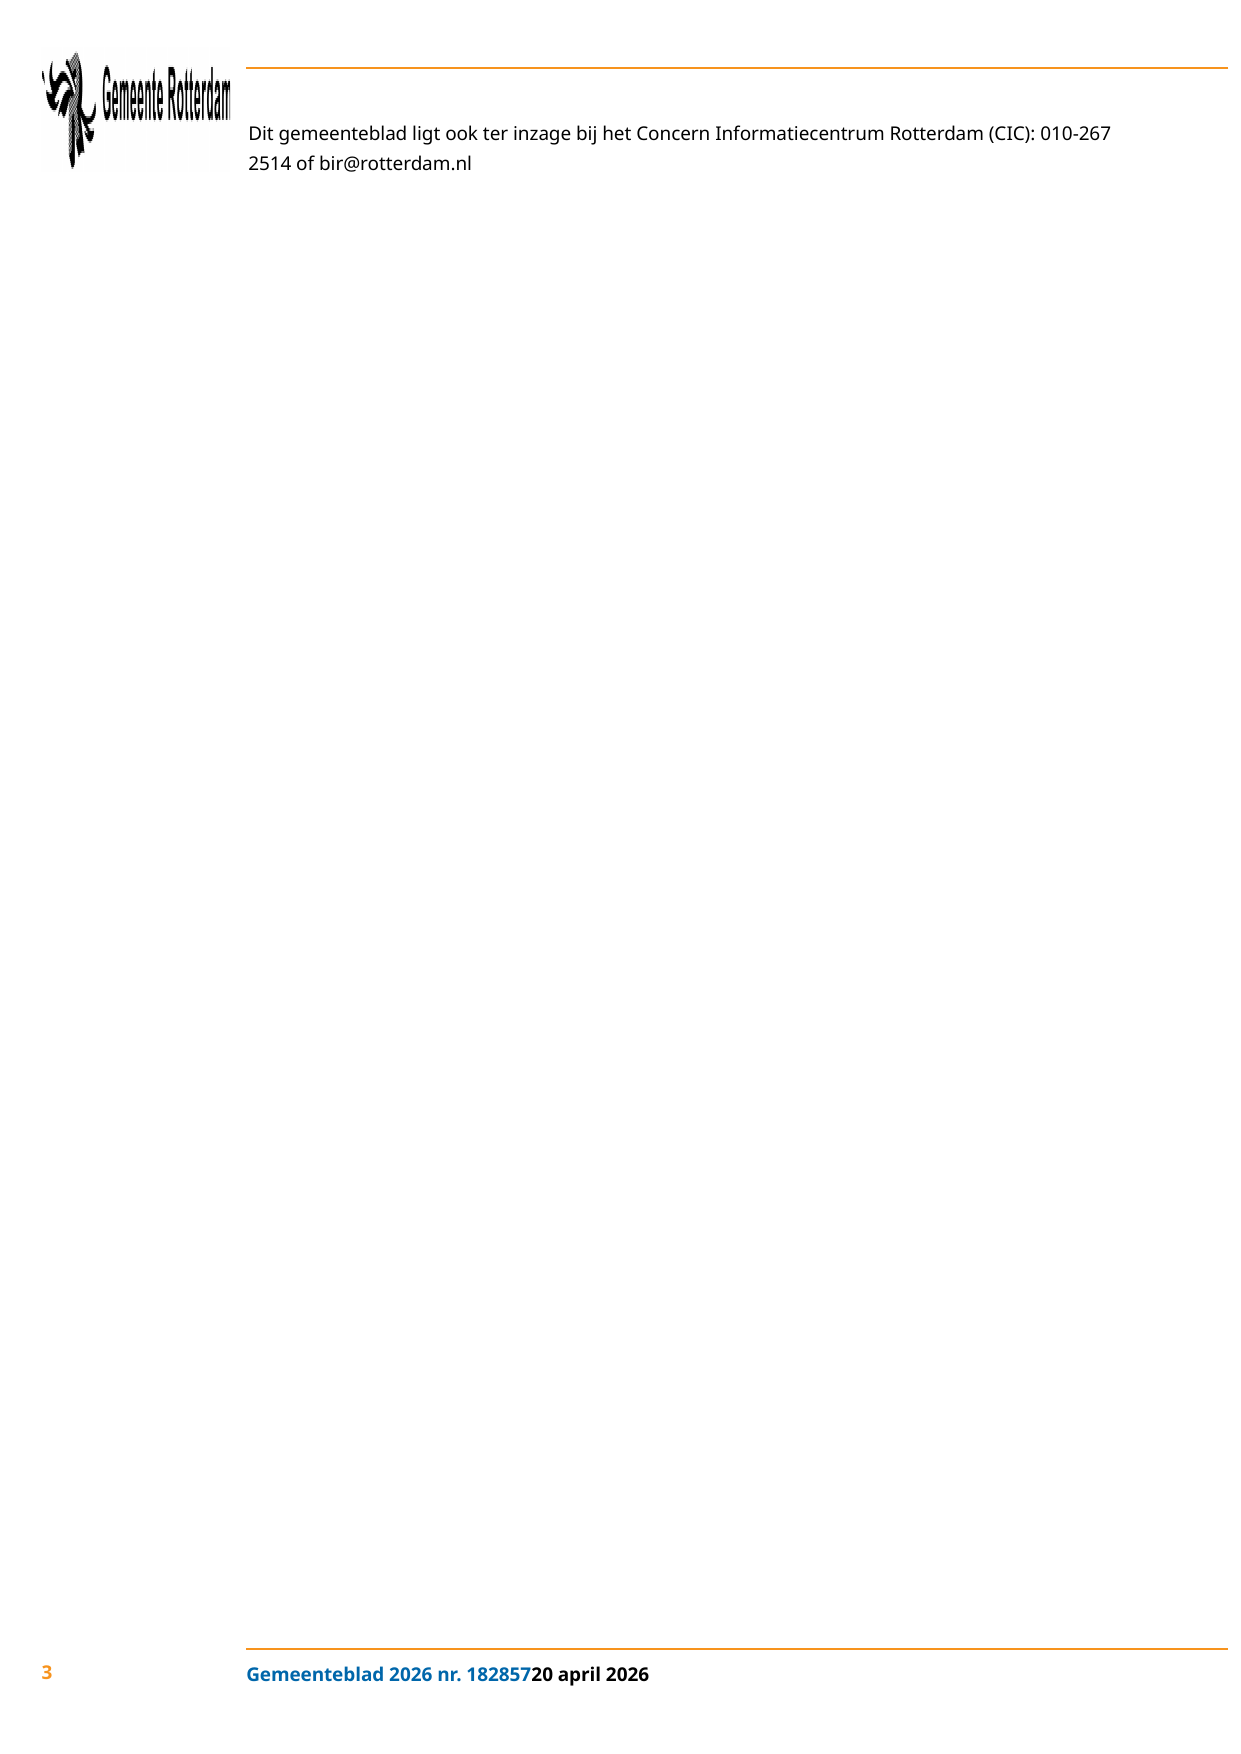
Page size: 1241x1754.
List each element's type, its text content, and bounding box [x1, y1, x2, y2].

picture [41, 47, 231, 172]
text Dit gemeenteblad ligt ook ter inzage bij het Concern Informatiecentrum Rotterdam (CIC): 010-267 2514 of bir@rotterdam.nl [248, 121, 1152, 176]
